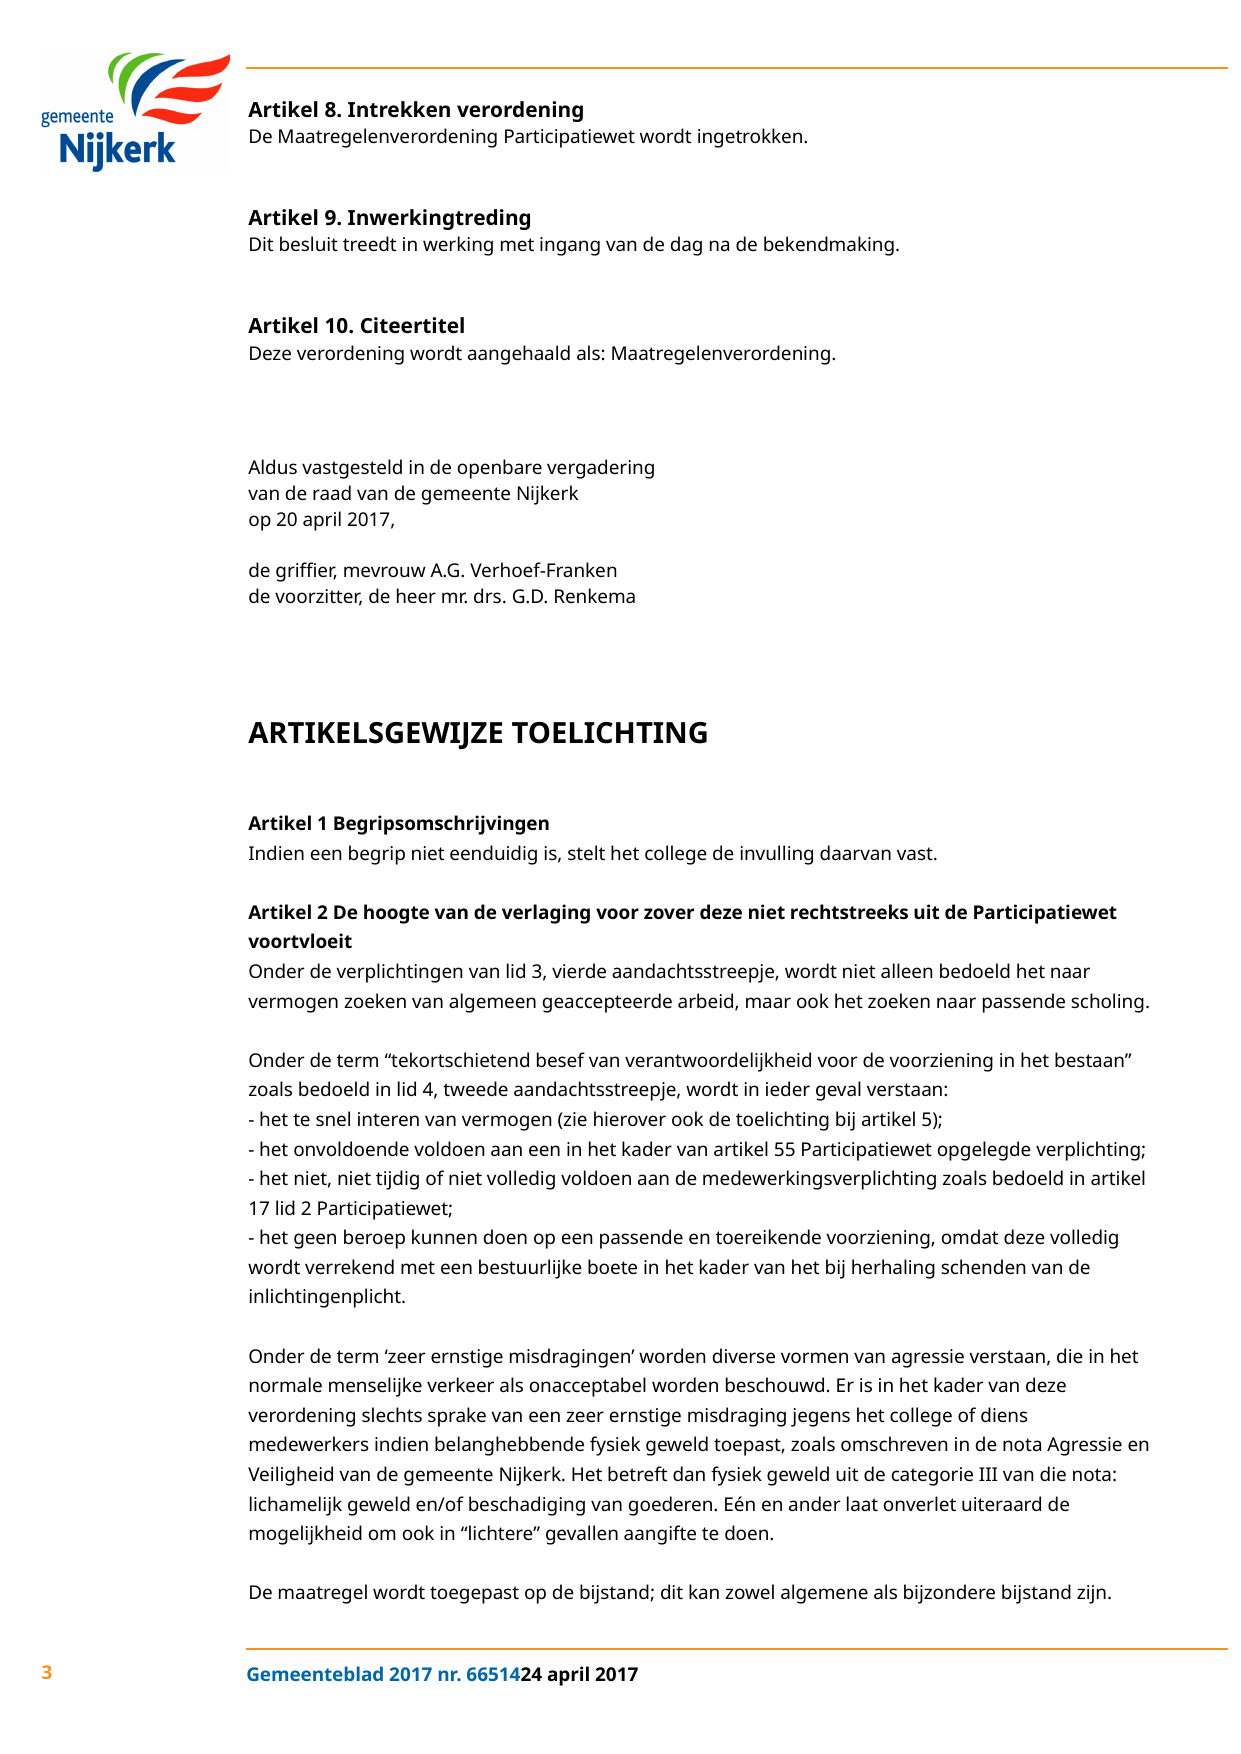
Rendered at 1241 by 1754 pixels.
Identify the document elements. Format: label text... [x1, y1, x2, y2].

text Artikel 10. Citeertitel [248, 312, 1152, 340]
text De Maatregelenverordening Participatiewet wordt ingetrokken. [248, 123, 1152, 149]
text Onder de verplichtingen van lid 3, vierde aandachtsstreepje, wordt niet alleen bedoeld het naar vermogen zoeken van algemeen geaccepteerde arbeid, maar ook het zoeken naar passende scholing. [248, 958, 1152, 1013]
text Dit besluit treedt in werking met ingang van de dag na de bekendmaking. [248, 232, 1152, 257]
text Artikel 1 Begripsomschrijvingen [248, 810, 1152, 836]
text de griffier, mevrouw A.G. Verhoef-Franken [248, 557, 1152, 583]
text Onder de term ‘zeer ernstige misdragingen’ worden diverse vormen van agressie verstaan, die in het normale menselijke verkeer als onacceptabel worden beschouwd. Er is in het kader van deze verordening slechts sprake van een zeer ernstige misdraging jegens het college of diens medewerkers indien belanghebbende fysiek geweld toepast, zoals omschreven in de nota Agressie en Veiligheid van de gemeente Nijkerk. Het betreft dan fysiek geweld uit de categorie III van die nota: lichamelijk geweld en/of beschadiging van goederen. Eén en ander laat onverlet uiteraard de mogelijkheid om ook in “lichtere” gevallen aangifte te doen. [248, 1343, 1152, 1546]
text Artikel 8. Intrekken verordening [248, 95, 1152, 123]
text Artikel 2 De hoogte van de verlaging voor zover deze niet rechtstreeks uit de Participatiewet voortvloeit [248, 899, 1152, 954]
text ARTIKELSGEWIJZE TOELICHTING [248, 712, 1152, 752]
text Artikel 9. Inwerkingtreding [248, 203, 1152, 232]
text Indien een begrip niet eenduidig is, stelt het college de invulling daarvan vast. [248, 840, 1152, 866]
picture [41, 47, 231, 172]
text - het geen beroep kunnen doen op een passende en toereikende voorziening, omdat deze volledig wordt verrekend met een bestuurlijke boete in het kader van het bij herhaling schenden van de inlichtingenplicht. [248, 1224, 1152, 1309]
text - het te snel interen van vermogen (zie hierover ook de toelichting bij artikel 5); [248, 1106, 1152, 1132]
text Aldus vastgesteld in de openbare vergadering [248, 454, 1152, 480]
text van de raad van de gemeente Nijkerk [248, 480, 1152, 506]
text de voorzitter, de heer mr. drs. G.D. Renkema [248, 583, 1152, 609]
text - het onvoldoende voldoen aan een in het kader van artikel 55 Participatiewet opgelegde verplichting; [248, 1136, 1152, 1161]
text Deze verordening wordt aangehaald als: Maatregelenverordening. [248, 340, 1152, 366]
text op 20 april 2017, [248, 506, 1152, 532]
text Onder de term “tekortschietend besef van verantwoordelijkheid voor de voorziening in het bestaan” zoals bedoeld in lid 4, tweede aandachtsstreepje, wordt in ieder geval verstaan: [248, 1047, 1152, 1102]
text - het niet, niet tijdig of niet volledig voldoen aan de medewerkingsverplichting zoals bedoeld in artikel 17 lid 2 Participatiewet; [248, 1165, 1152, 1221]
text De maatregel wordt toegepast op de bijstand; dit kan zowel algemene als bijzondere bijstand zijn. [248, 1579, 1152, 1605]
